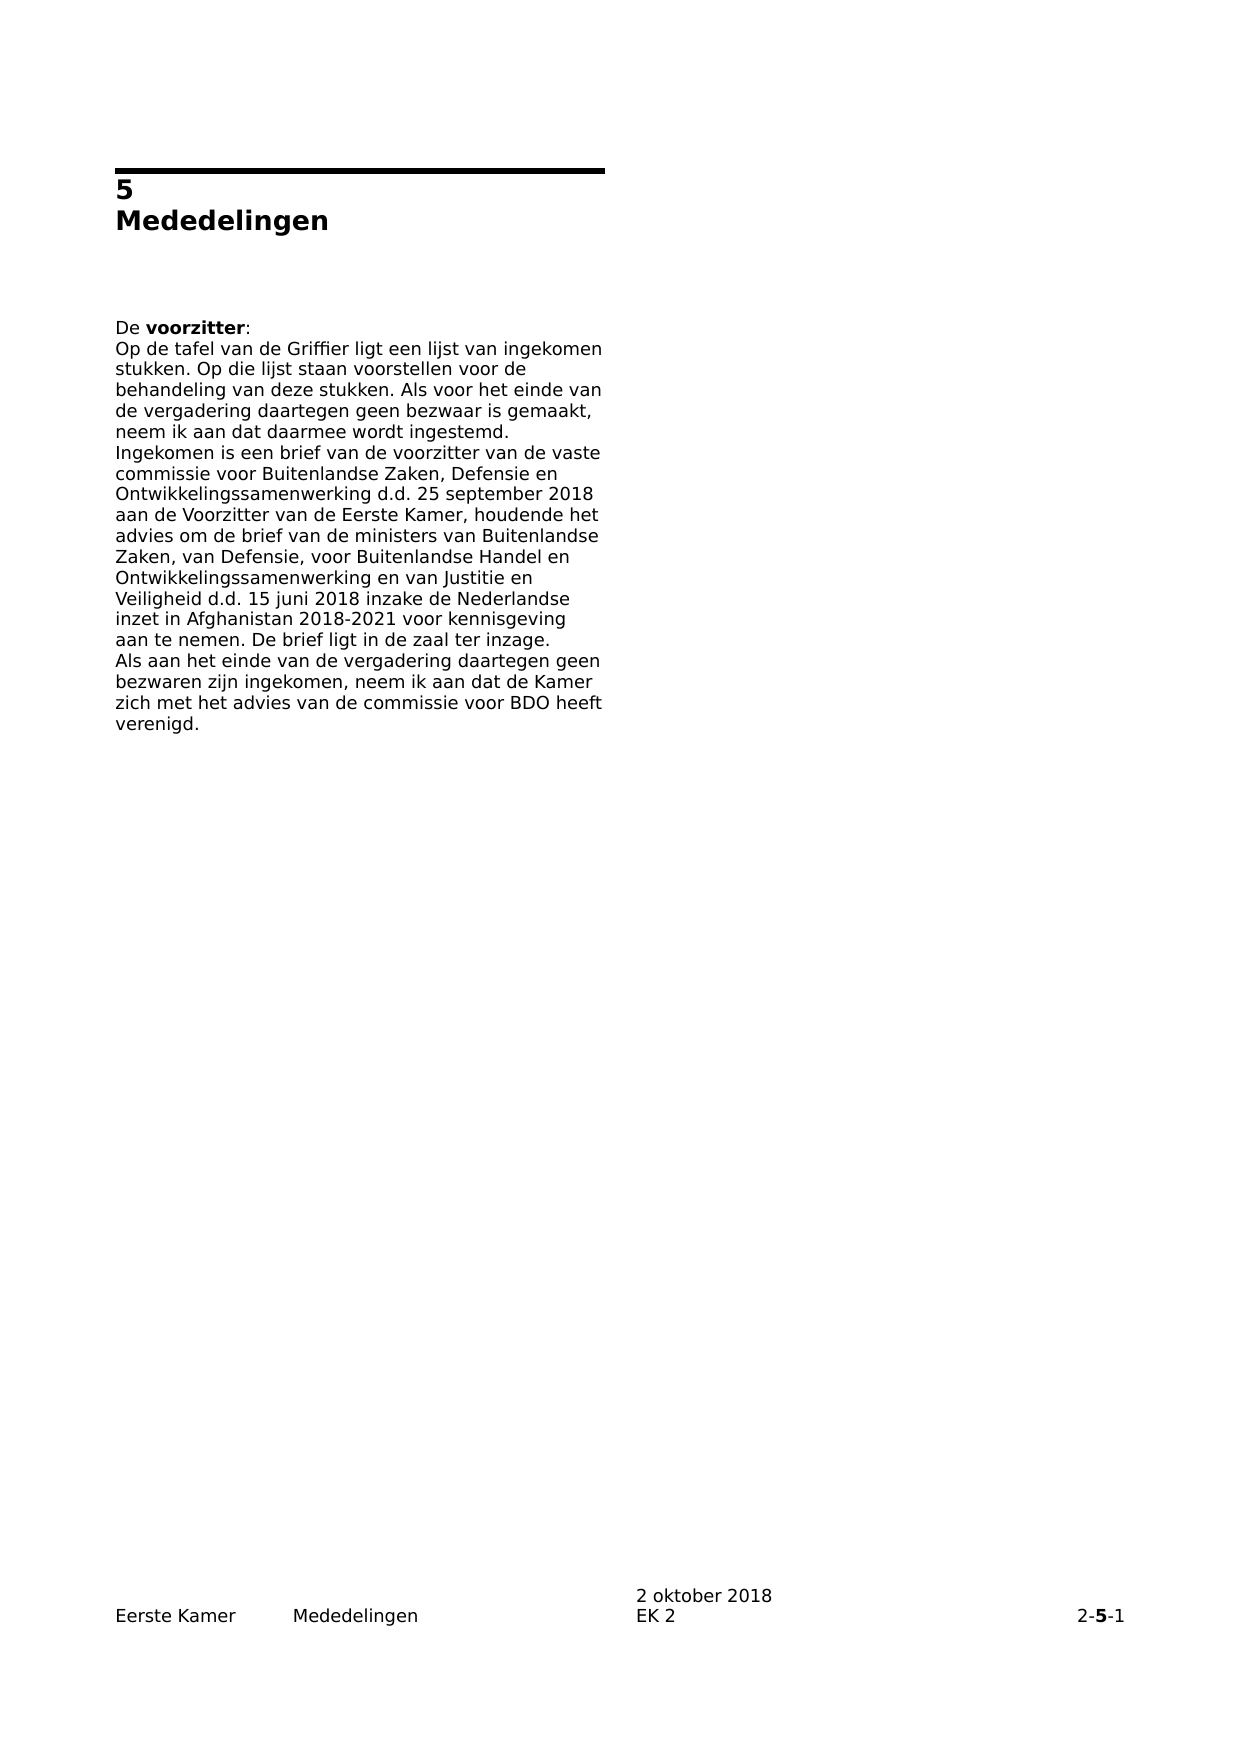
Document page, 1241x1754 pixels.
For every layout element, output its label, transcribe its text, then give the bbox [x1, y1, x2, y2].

text Op de tafel van de Griffier ligt een lijst van ingekomen stukken. Op die lijst staan voorstellen voor de behandeling van deze stukken. Als voor het einde van de vergadering daartegen geen bezwaar is gemaakt, neem ik aan dat daarmee wordt ingestemd. [115, 338, 605, 442]
text De voorzitter: [115, 318, 605, 338]
title 5 Mededelingen [115, 174, 605, 237]
text Als aan het einde van de vergadering daartegen geen bezwaren zijn ingekomen, neem ik aan dat de Kamer zich met het advies van de commissie voor BDO heeft verenigd. [115, 651, 605, 734]
text Ingekomen is een brief van de voorzitter van de vaste commissie voor Buitenlandse Zaken, Defensie en Ontwikkelingssamenwerking d.d. 25 september 2018 aan de Voorzitter van de Eerste Kamer, houdende het advies om de brief van de ministers van Buitenlandse Zaken, van Defensie, voor Buitenlandse Handel en Ontwikkelingssamenwerking en van Justitie en Veiligheid d.d. 15 juni 2018 inzake de Nederlandse inzet in Afghanistan 2018-2021 voor kennisgeving aan te nemen. De brief ligt in de zaal ter inzage. [115, 442, 605, 651]
